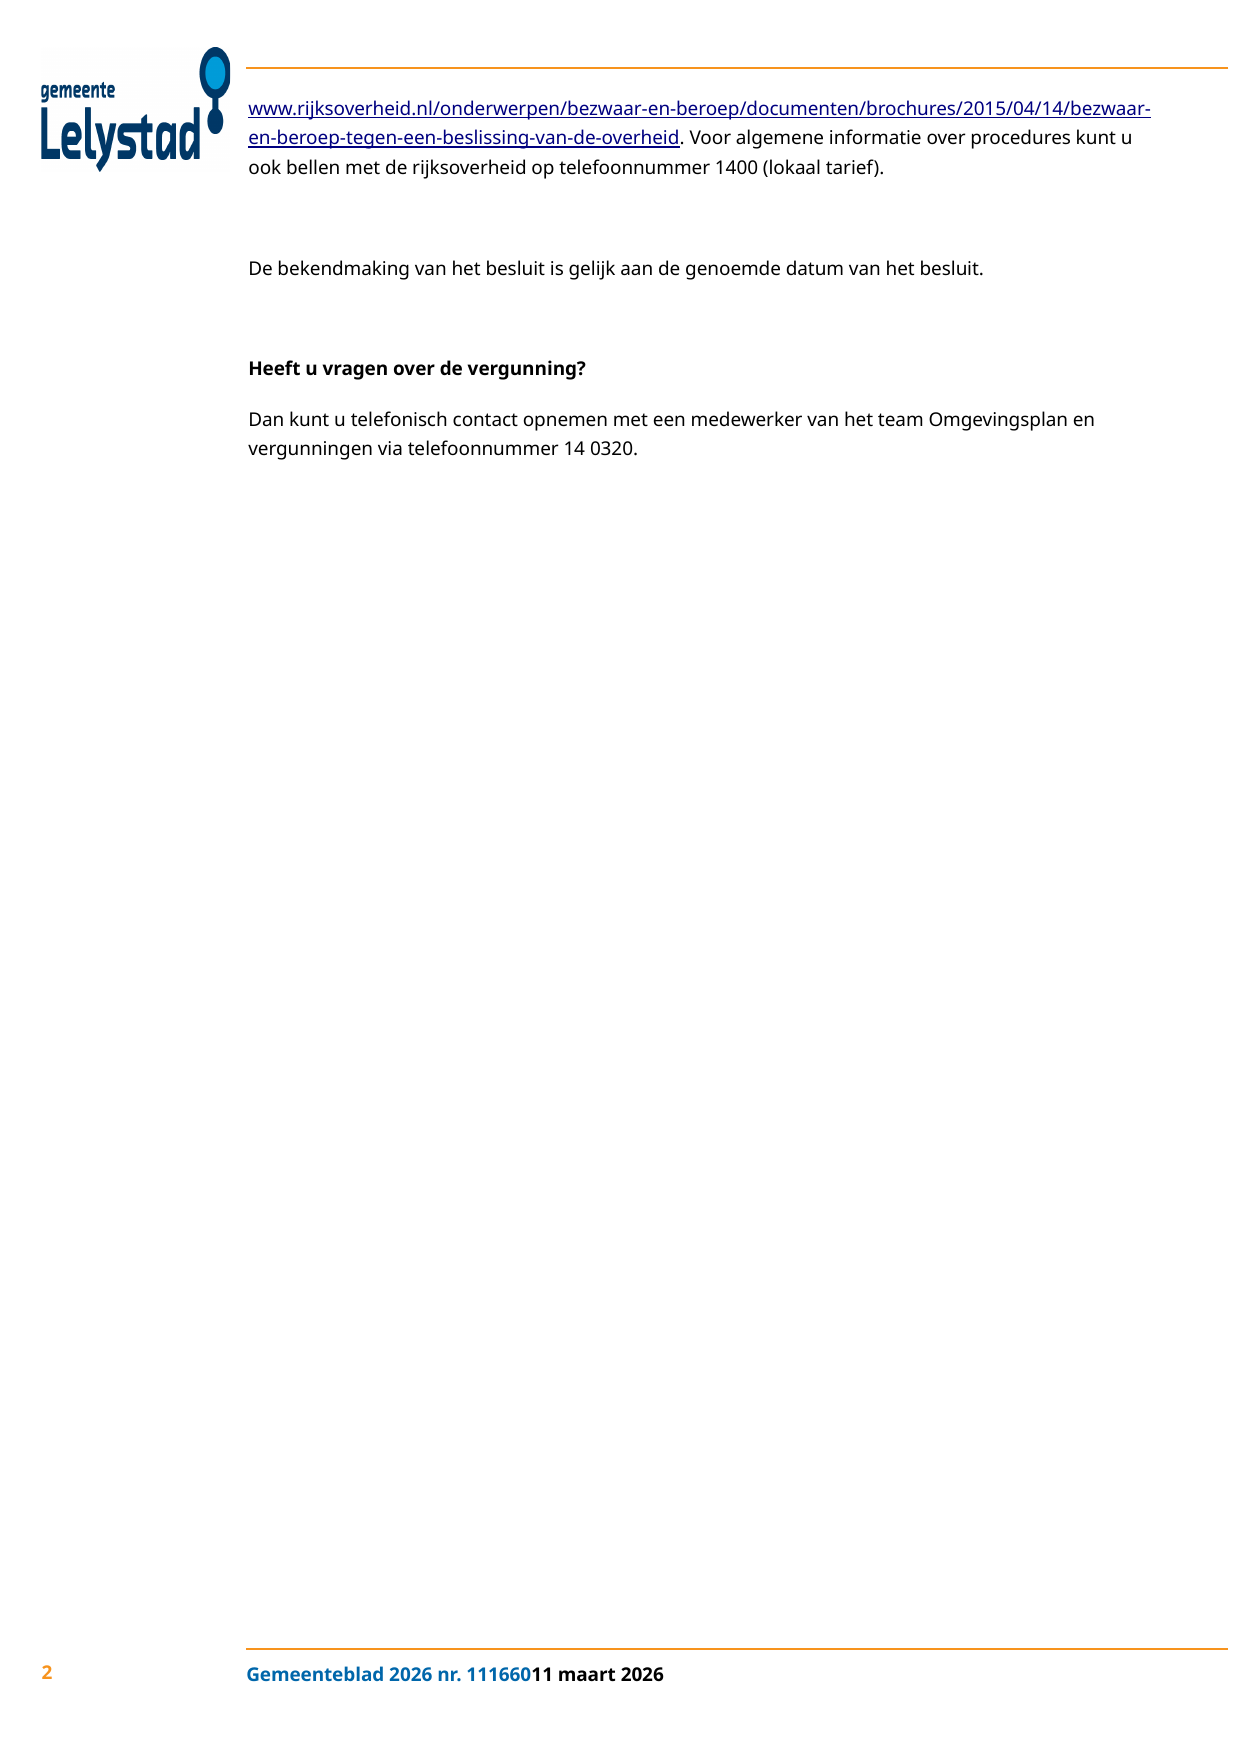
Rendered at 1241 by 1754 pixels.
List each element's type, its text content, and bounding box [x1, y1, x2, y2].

text De bekendmaking van het besluit is gelijk aan de genoemde datum van het besluit. [248, 255, 1152, 281]
text www.rijksoverheid.nl/onderwerpen/bezwaar-en-beroep/documenten/brochures/2015/04/14/bezwaar-en-beroep-tegen-een-beslissing-van-de-overheid. Voor algemene informatie over procedures kunt u ook bellen met de rijksoverheid op telefoonnummer 1400 (lokaal tarief). [248, 95, 1152, 180]
text Dan kunt u telefonisch contact opnemen met een medewerker van het team Omgevingsplan en vergunningen via telefoonnummer 14 0320. [248, 406, 1152, 461]
picture [41, 47, 231, 172]
text Heeft u vragen over de vergunning? [248, 356, 1152, 381]
